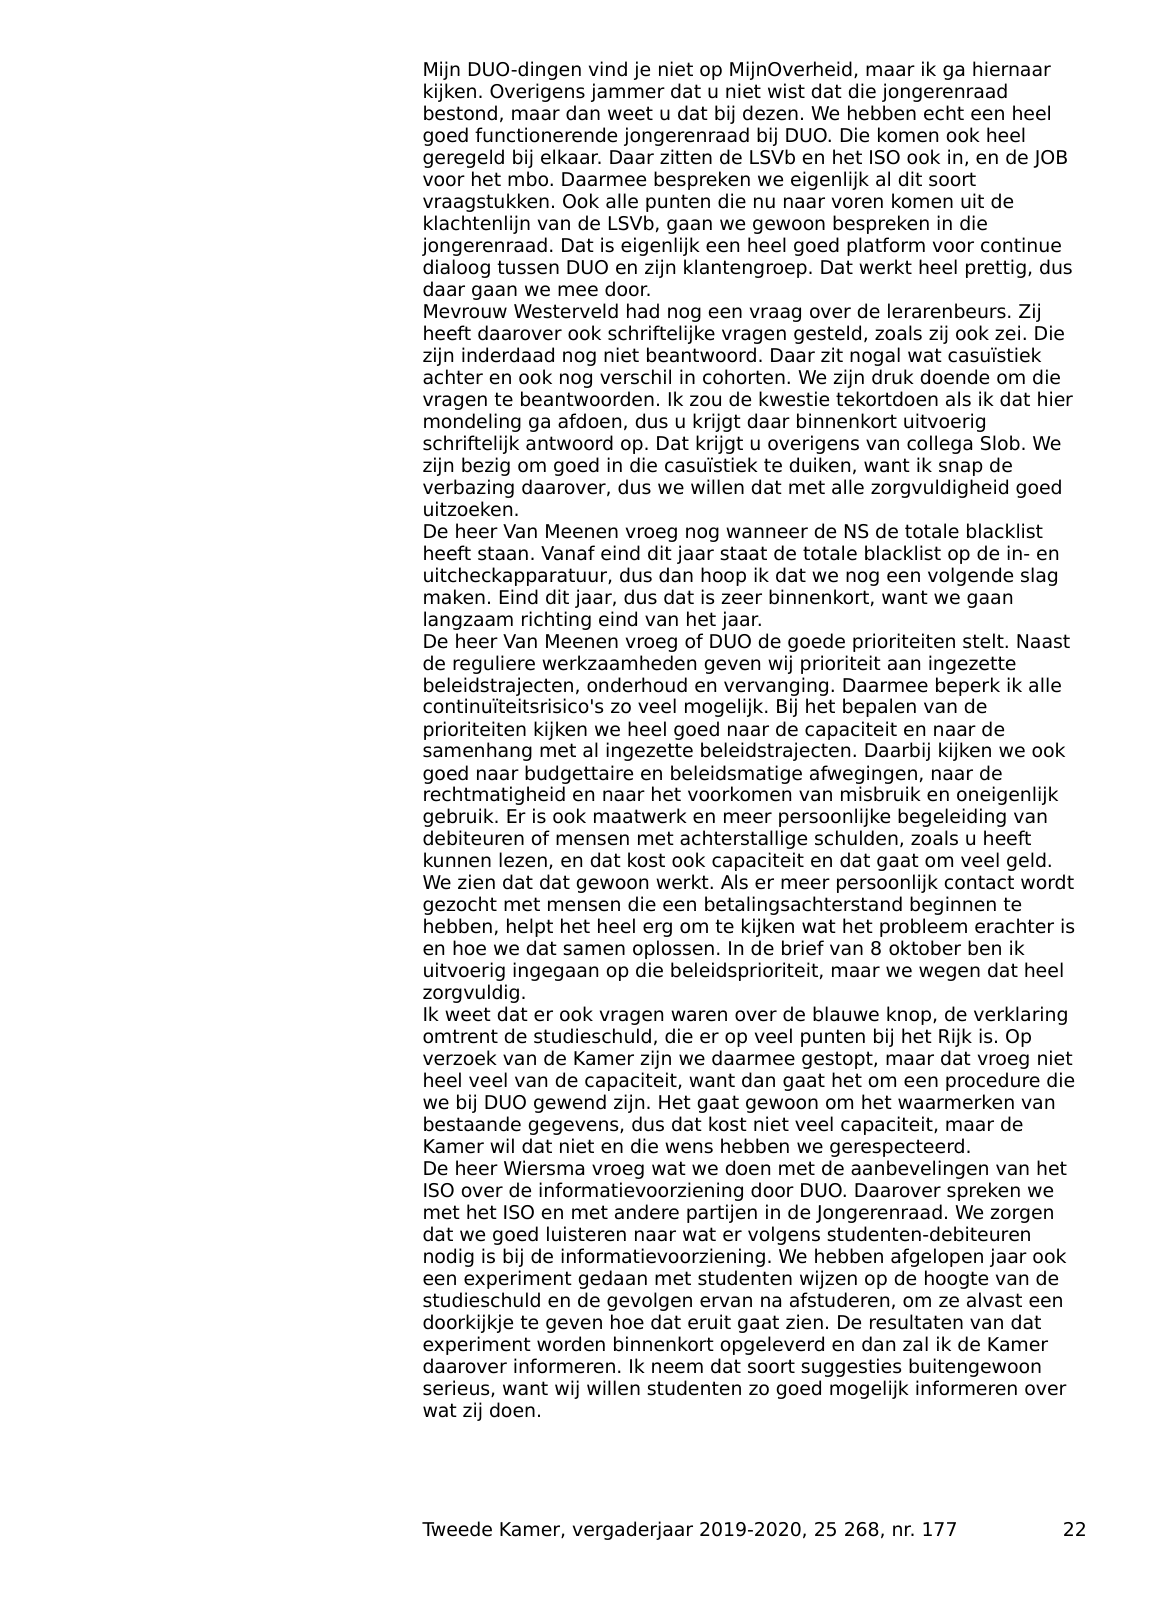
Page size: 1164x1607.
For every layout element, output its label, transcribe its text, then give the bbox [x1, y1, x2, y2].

text De heer Van Meenen vroeg of DUO de goede prioriteiten stelt. Naast de reguliere werkzaamheden geven wij prioriteit aan ingezette beleidstrajecten, onderhoud en vervanging. Daarmee beperk ik alle continuïteitsrisico's zo veel mogelijk. Bij het bepalen van de prioriteiten kijken we heel goed naar de capaciteit en naar de samenhang met al ingezette beleidstrajecten. Daarbij kijken we ook goed naar budgettaire en beleidsmatige afwegingen, naar de rechtmatigheid en naar het voorkomen van misbruik en oneigenlijk gebruik. Er is ook maatwerk en meer persoonlijke begeleiding van debiteuren of mensen met achterstallige schulden, zoals u heeft kunnen lezen, en dat kost ook capaciteit en dat gaat om veel geld. We zien dat dat gewoon werkt. Als er meer persoonlijk contact wordt gezocht met mensen die een betalingsachterstand beginnen te hebben, helpt het heel erg om te kijken wat het probleem erachter is en hoe we dat samen oplossen. In de brief van 8 oktober ben ik uitvoerig ingegaan op die beleidsprioriteit, maar we wegen dat heel zorgvuldig. [422, 631, 1087, 1004]
text De heer Van Meenen vroeg nog wanneer de NS de totale blacklist heeft staan. Vanaf eind dit jaar staat de totale blacklist op de in- en uitcheckapparatuur, dus dan hoop ik dat we nog een volgende slag maken. Eind dit jaar, dus dat is zeer binnenkort, want we gaan langzaam richting eind van het jaar. [422, 521, 1087, 631]
text Ik weet dat er ook vragen waren over de blauwe knop, de verklaring omtrent de studieschuld, die er op veel punten bij het Rijk is. Op verzoek van de Kamer zijn we daarmee gestopt, maar dat vroeg niet heel veel van de capaciteit, want dan gaat het om een procedure die we bij DUO gewend zijn. Het gaat gewoon om het waarmerken van bestaande gegevens, dus dat kost niet veel capaciteit, maar de Kamer wil dat niet en die wens hebben we gerespecteerd. [422, 1004, 1087, 1158]
text Mijn DUO-dingen vind je niet op MijnOverheid, maar ik ga hiernaar kijken. Overigens jammer dat u niet wist dat die jongerenraad bestond, maar dan weet u dat bij dezen. We hebben echt een heel goed functionerende jongerenraad bij DUO. Die komen ook heel geregeld bij elkaar. Daar zitten de LSVb en het ISO ook in, en de JOB voor het mbo. Daarmee bespreken we eigenlijk al dit soort vraagstukken. Ook alle punten die nu naar voren komen uit de klachtenlijn van de LSVb, gaan we gewoon bespreken in die jongerenraad. Dat is eigenlijk een heel goed platform voor continue dialoog tussen DUO en zijn klantengroep. Dat werkt heel prettig, dus daar gaan we mee door. [422, 59, 1087, 301]
text De heer Wiersma vroeg wat we doen met de aanbevelingen van het ISO over de informatievoorziening door DUO. Daarover spreken we met het ISO en met andere partijen in de Jongerenraad. We zorgen dat we goed luisteren naar wat er volgens studenten-debiteuren nodig is bij de informatievoorziening. We hebben afgelopen jaar ook een experiment gedaan met studenten wijzen op de hoogte van de studieschuld en de gevolgen ervan na afstuderen, om ze alvast een doorkijkje te geven hoe dat eruit gaat zien. De resultaten van dat experiment worden binnenkort opgeleverd en dan zal ik de Kamer daarover informeren. Ik neem dat soort suggesties buitengewoon serieus, want wij willen studenten zo goed mogelijk informeren over wat zij doen. [422, 1158, 1087, 1422]
text Mevrouw Westerveld had nog een vraag over de lerarenbeurs. Zij heeft daarover ook schriftelijke vragen gesteld, zoals zij ook zei. Die zijn inderdaad nog niet beantwoord. Daar zit nogal wat casuïstiek achter en ook nog verschil in cohorten. We zijn druk doende om die vragen te beantwoorden. Ik zou de kwestie tekortdoen als ik dat hier mondeling ga afdoen, dus u krijgt daar binnenkort uitvoerig schriftelijk antwoord op. Dat krijgt u overigens van collega Slob. We zijn bezig om goed in die casuïstiek te duiken, want ik snap de verbazing daarover, dus we willen dat met alle zorgvuldigheid goed uitzoeken. [422, 301, 1087, 521]
